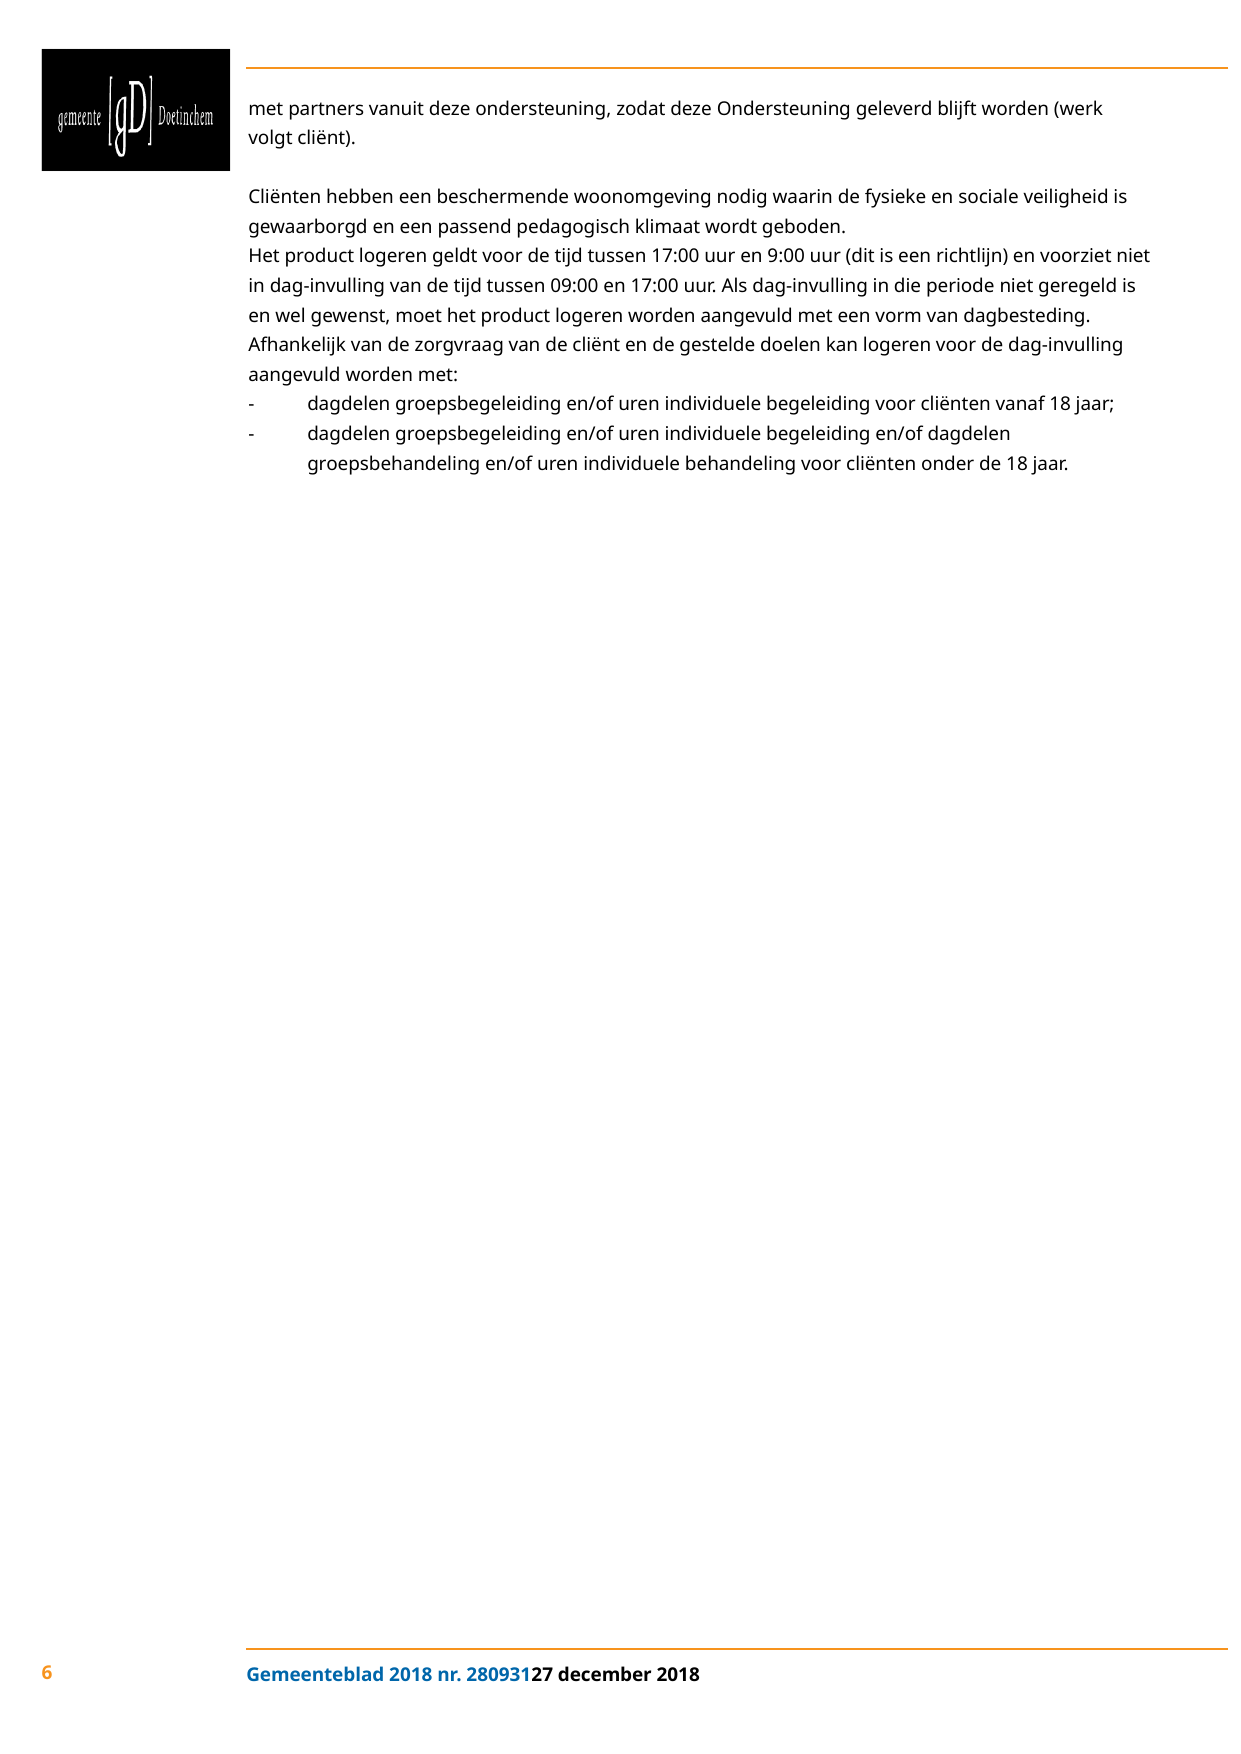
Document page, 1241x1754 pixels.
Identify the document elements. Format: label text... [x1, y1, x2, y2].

list dagdelen groepsbegeleiding en/of uren individuele begeleiding voor cliënten vanaf 18 jaar; [248, 391, 1152, 416]
text Cliënten hebben een beschermende woonomgeving nodig waarin de fysieke en sociale veiligheid is gewaarborgd en een passend pedagogisch klimaat wordt geboden. [248, 183, 1152, 239]
list dagdelen groepsbegeleiding en/of uren individuele begeleiding en/of dagdelen groepsbehandeling en/of uren individuele behandeling voor cliënten onder de 18 jaar. [248, 420, 1152, 476]
picture [41, 47, 231, 172]
text met partners vanuit deze ondersteuning, zodat deze Ondersteuning geleverd blijft worden (werk volgt cliënt). [248, 95, 1152, 150]
text Het product logeren geldt voor de tijd tussen 17:00 uur en 9:00 uur (dit is een richtlijn) en voorziet niet in dag-invulling van de tijd tussen 09:00 en 17:00 uur. Als dag-invulling in die periode niet geregeld is en wel gewenst, moet het product logeren worden aangevuld met een vorm van dagbesteding. Afhankelijk van de zorgvraag van de cliënt en de gestelde doelen kan logeren voor de dag-invulling aangevuld worden met: [248, 243, 1152, 387]
